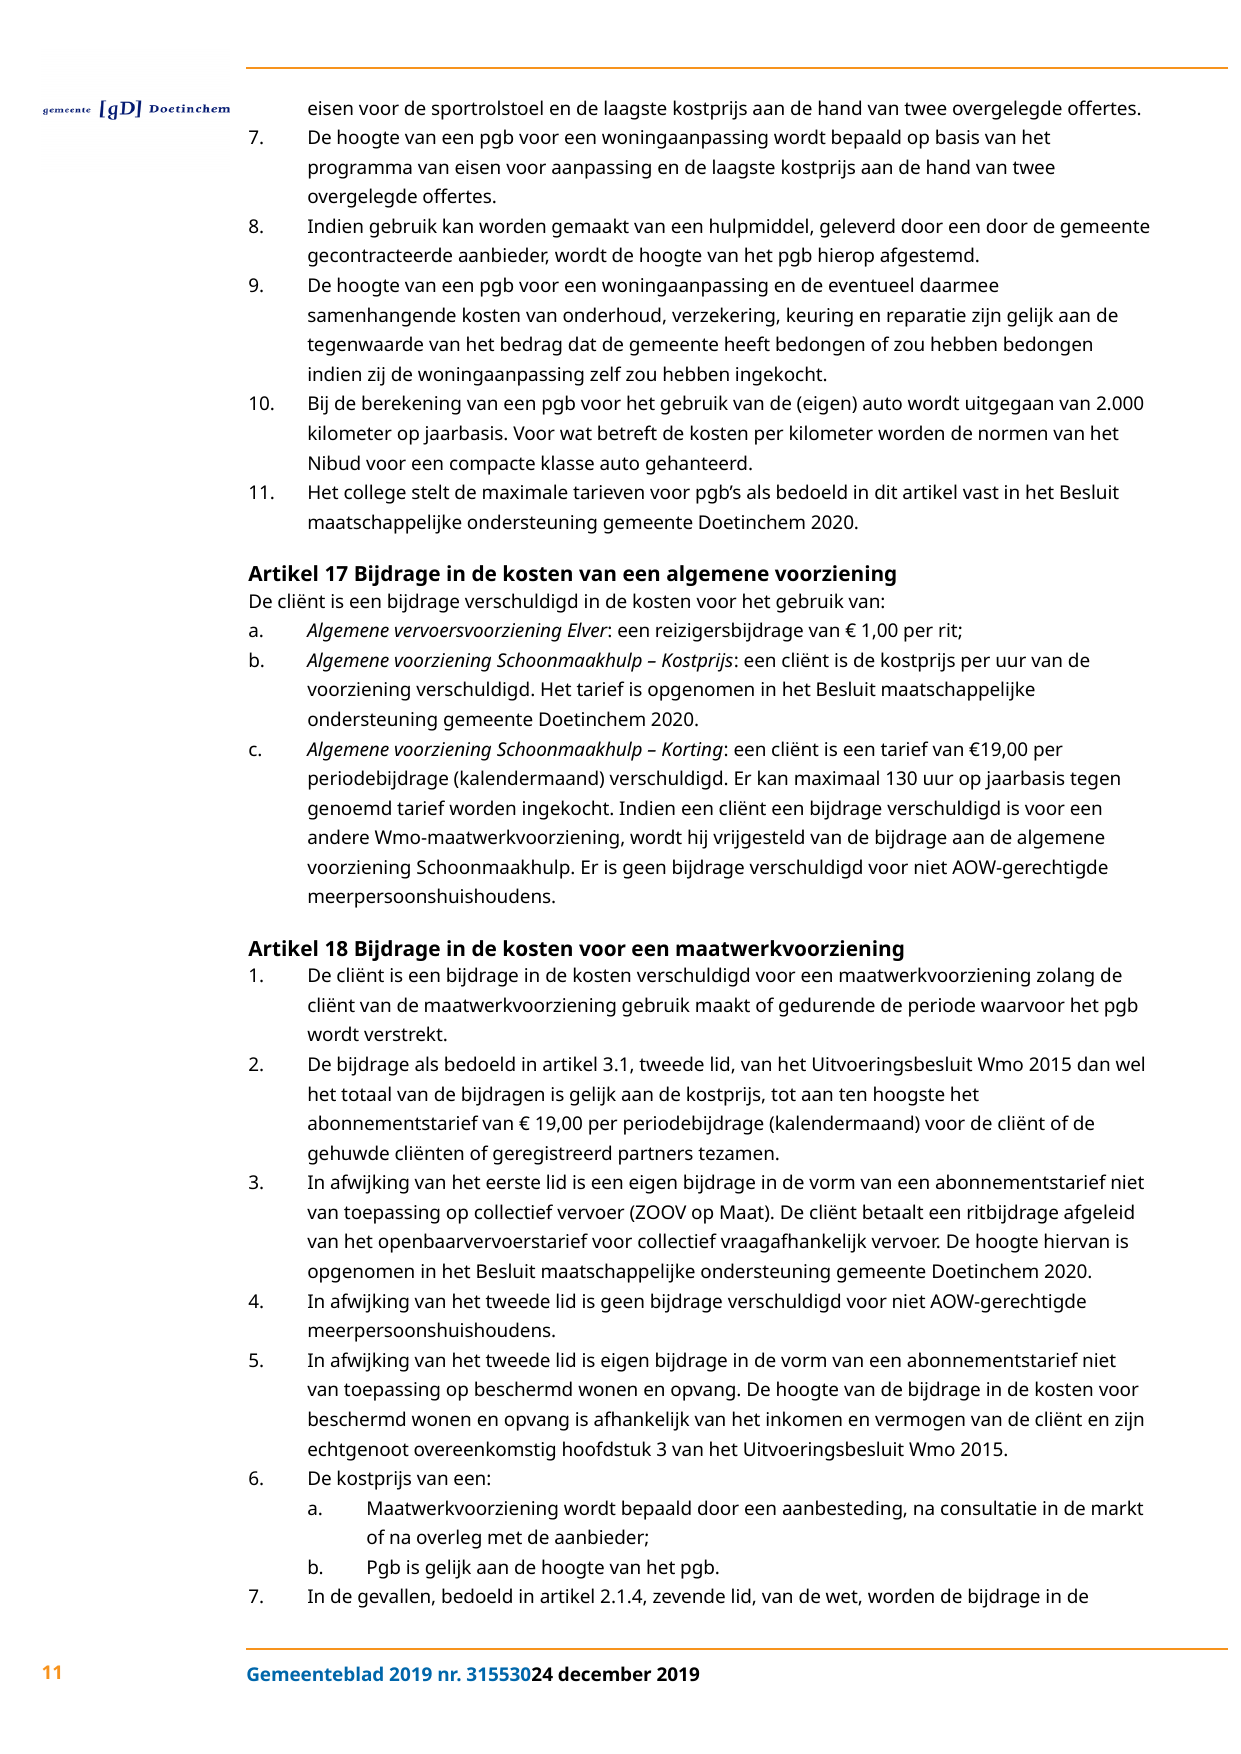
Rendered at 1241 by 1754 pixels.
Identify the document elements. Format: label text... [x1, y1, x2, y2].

list In afwijking van het eerste lid is een eigen bijdrage in de vorm van een abonnementstarief niet van toepassing op collectief vervoer (ZOOV op Maat). De cliënt betaalt een ritbijdrage afgeleid van het openbaarvervoerstarief voor collectief vraagafhankelijk vervoer. De hoogte hiervan is opgenomen in het Besluit maatschappelijke ondersteuning gemeente Doetinchem 2020. [248, 1169, 1152, 1284]
list eisen voor de sportrolstoel en de laagste kostprijs aan de hand van twee overgelegde offertes. [248, 95, 1152, 121]
list Algemene vervoersvoorziening Elver: een reizigersbijdrage van € 1,00 per rit; [248, 617, 1152, 643]
list De cliënt is een bijdrage in de kosten verschuldigd voor een maatwerkvoorziening zolang de cliënt van de maatwerkvoorziening gebruik maakt of gedurende de periode waarvoor het pgb wordt verstrekt. [248, 962, 1152, 1047]
text Artikel 17 Bijdrage in de kosten van een algemene voorziening [248, 559, 1152, 588]
list Maatwerkvoorziening wordt bepaald door een aanbesteding, na consultatie in de markt of na overleg met de aanbieder; [307, 1495, 1152, 1550]
list De hoogte van een pgb voor een woningaanpassing en de eventueel daarmee samenhangende kosten van onderhoud, verzekering, keuring en reparatie zijn gelijk aan de tegenwaarde van het bedrag dat de gemeente heeft bedongen of zou hebben bedongen indien zij de woningaanpassing zelf zou hebben ingekocht. [248, 272, 1152, 387]
picture [41, 47, 231, 172]
list In de gevallen, bedoeld in artikel 2.1.4, zevende lid, van de wet, worden de bijdrage in de [248, 1584, 1152, 1609]
list De hoogte van een pgb voor een woningaanpassing wordt bepaald op basis van het programma van eisen voor aanpassing en de laagste kostprijs aan de hand van twee overgelegde offertes. [248, 124, 1152, 209]
list In afwijking van het tweede lid is geen bijdrage verschuldigd voor niet AOW-gerechtigde meerpersoonshuishoudens. [248, 1288, 1152, 1343]
list Het college stelt de maximale tarieven voor pgb’s als bedoeld in dit artikel vast in het Besluit maatschappelijke ondersteuning gemeente Doetinchem 2020. [248, 479, 1152, 535]
list Bij de berekening van een pgb voor het gebruik van de (eigen) auto wordt uitgegaan van 2.000 kilometer op jaarbasis. Voor wat betreft de kosten per kilometer worden de normen van het Nibud voor een compacte klasse auto gehanteerd. [248, 391, 1152, 476]
text Artikel 18 Bijdrage in de kosten voor een maatwerkvoorziening [248, 934, 1152, 962]
list In afwijking van het tweede lid is eigen bijdrage in de vorm van een abonnementstarief niet van toepassing op beschermd wonen en opvang. De hoogte van de bijdrage in de kosten voor beschermd wonen en opvang is afhankelijk van het inkomen en vermogen van de cliënt en zijn echtgenoot overeenkomstig hoofdstuk 3 van het Uitvoeringsbesluit Wmo 2015. [248, 1347, 1152, 1462]
list De kostprijs van een: [248, 1465, 1152, 1491]
list Indien gebruik kan worden gemaakt van een hulpmiddel, geleverd door een door de gemeente gecontracteerde aanbieder, wordt de hoogte van het pgb hierop afgestemd. [248, 213, 1152, 268]
list Algemene voorziening Schoonmaakhulp – Korting: een cliënt is een tarief van €19,00 per periodebijdrage (kalendermaand) verschuldigd. Er kan maximaal 130 uur op jaarbasis tegen genoemd tarief worden ingekocht. Indien een cliënt een bijdrage verschuldigd is voor een andere Wmo-maatwerkvoorziening, wordt hij vrijgesteld van de bijdrage aan de algemene voorziening Schoonmaakhulp. Er is geen bijdrage verschuldigd voor niet AOW-gerechtigde meerpersoonshuishoudens. [248, 736, 1152, 909]
list Pgb is gelijk aan de hoogte van het pgb. [307, 1554, 1152, 1580]
text De cliënt is een bijdrage verschuldigd in de kosten voor het gebruik van: [248, 588, 1152, 613]
list De bijdrage als bedoeld in artikel 3.1, tweede lid, van het Uitvoeringsbesluit Wmo 2015 dan wel het totaal van de bijdragen is gelijk aan de kostprijs, tot aan ten hoogste het abonnementstarief van € 19,00 per periodebijdrage (kalendermaand) voor de cliënt of de gehuwde cliënten of geregistreerd partners tezamen. [248, 1051, 1152, 1166]
list Algemene voorziening Schoonmaakhulp – Kostprijs: een cliënt is de kostprijs per uur van de voorziening verschuldigd. Het tarief is opgenomen in het Besluit maatschappelijke ondersteuning gemeente Doetinchem 2020. [248, 647, 1152, 732]
